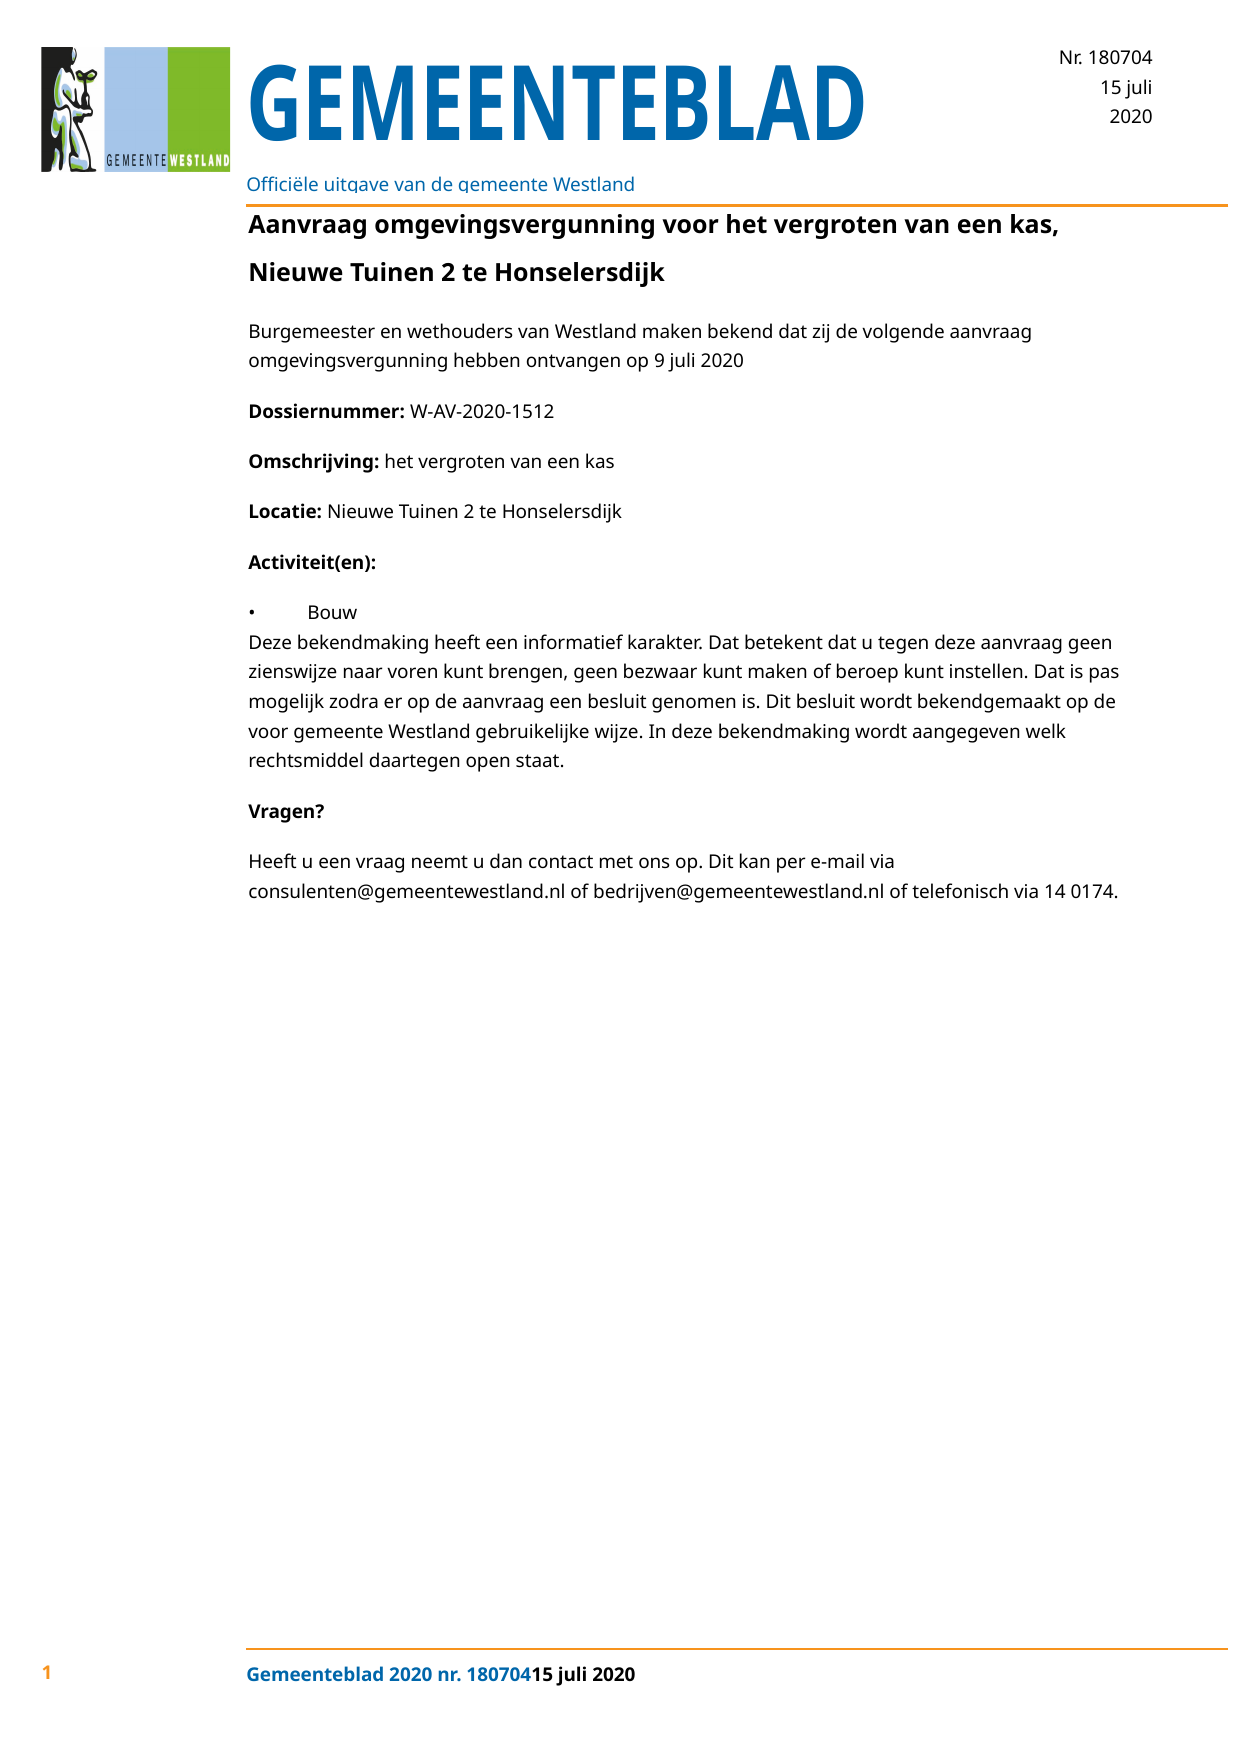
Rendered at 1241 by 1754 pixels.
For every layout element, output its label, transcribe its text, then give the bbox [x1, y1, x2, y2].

text Aanvraag omgevingsvergunning voor het vergroten van een kas, Nieuwe Tuinen 2 te Honselersdijk [248, 207, 1152, 288]
text Deze bekendmaking heeft een informatief karakter. Dat betekent dat u tegen deze aanvraag geen zienswijze naar voren kunt brengen, geen bezwaar kunt maken of beroep kunt instellen. Dat is pas mogelijk zodra er op de aanvraag een besluit genomen is. Dit besluit wordt bekendgemaakt op de voor gemeente Westland gebruikelijke wijze. In deze bekendmaking wordt aangegeven welk rechtsmiddel daartegen open staat. [248, 629, 1152, 773]
text Dossiernummer: W-AV-2020-1512 [248, 398, 1152, 424]
list Bouw [248, 599, 1152, 625]
text Locatie: Nieuwe Tuinen 2 te Honselersdijk [248, 499, 1152, 524]
text Vragen? [248, 798, 1152, 824]
text Omschrijving: het vergroten van een kas [248, 448, 1152, 474]
text Activiteit(en): [248, 549, 1152, 575]
text Burgemeester en wethouders van Westland maken bekend dat zij de volgende aanvraag omgevingsvergunning hebben ontvangen op 9 juli 2020 [248, 318, 1152, 373]
picture [41, 47, 231, 172]
text Heeft u een vraag neemt u dan contact met ons op. Dit kan per e-mail via consulenten@gemeentewestland.nl of bedrijven@gemeentewestland.nl of telefonisch via 14 0174. [248, 848, 1152, 904]
